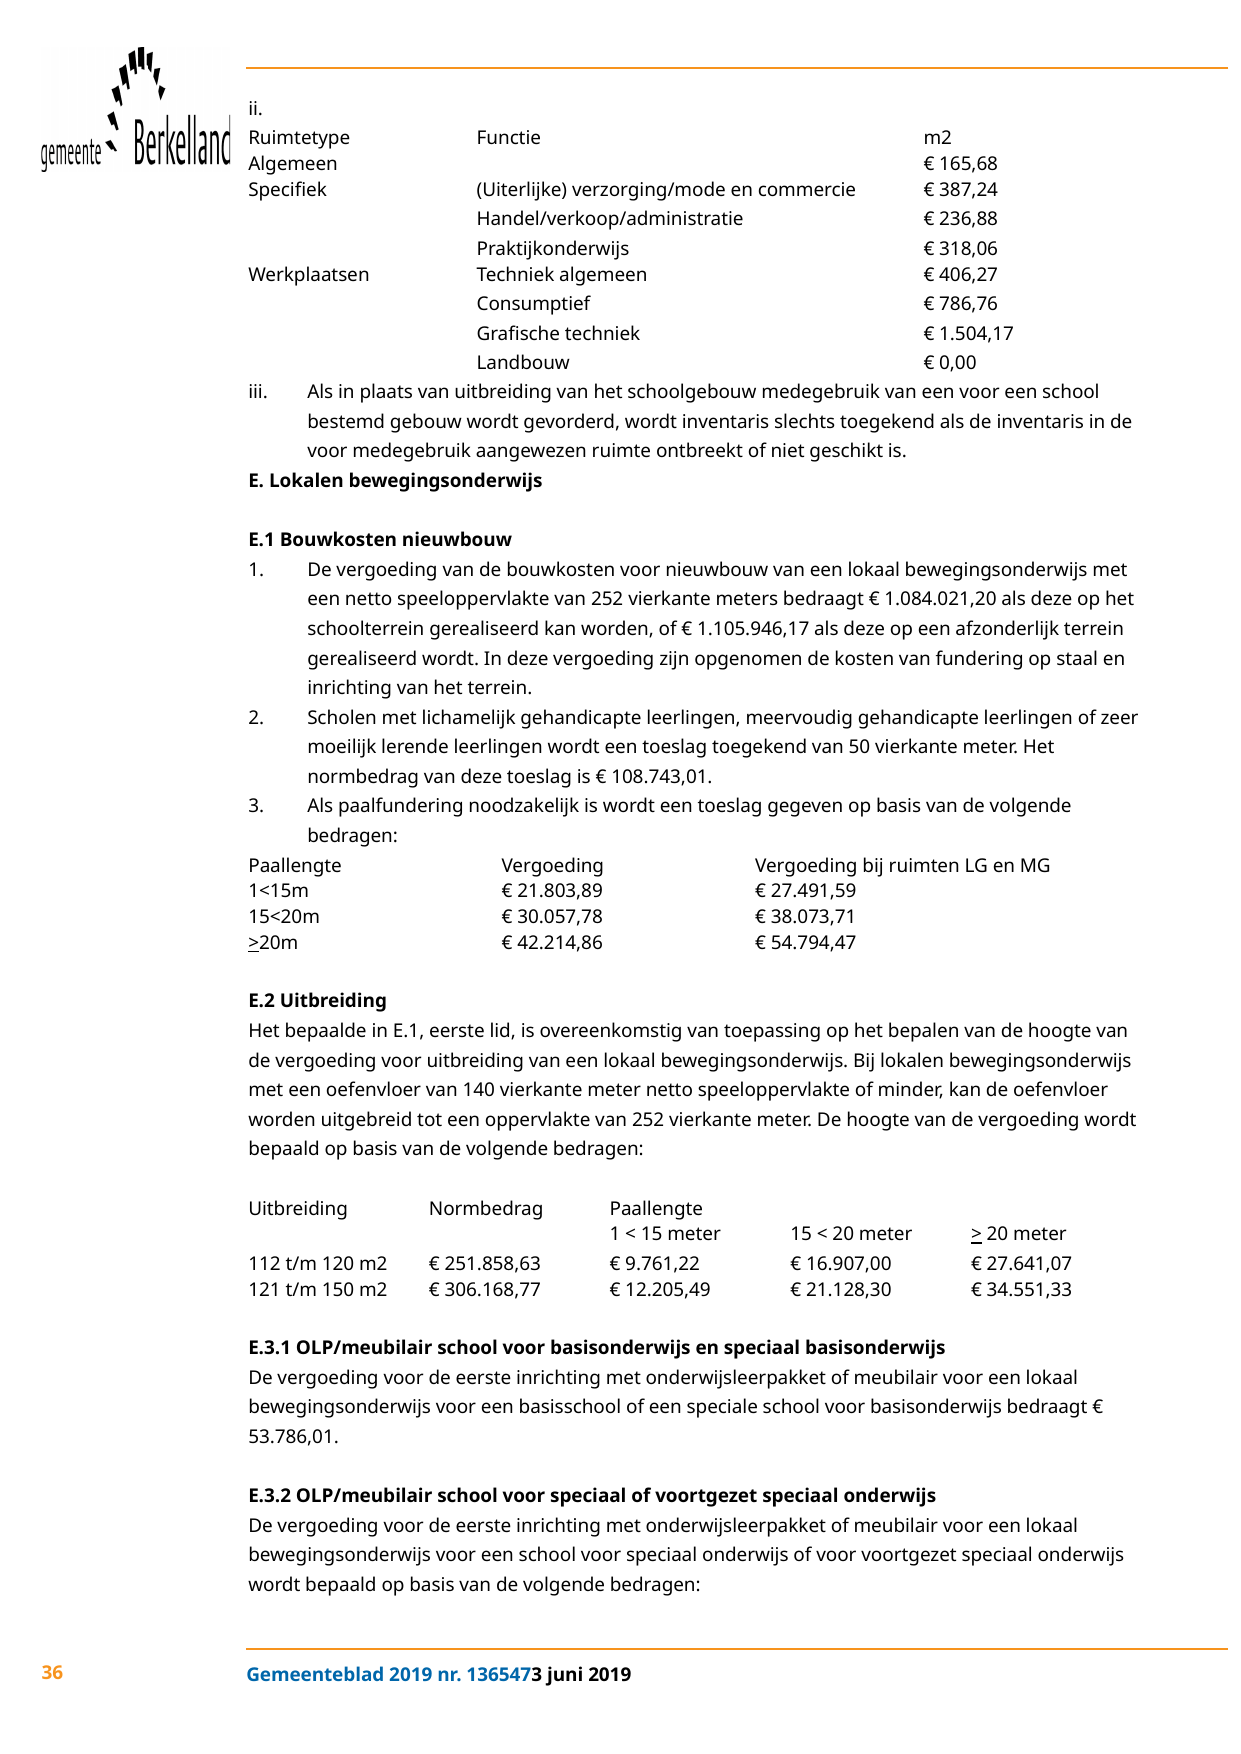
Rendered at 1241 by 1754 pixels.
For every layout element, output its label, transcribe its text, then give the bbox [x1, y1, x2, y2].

table_header m2 [923, 125, 1152, 150]
table_cell > 20 meter [971, 1221, 1152, 1250]
table_cell € 21.128,30 [790, 1276, 971, 1302]
table_cell >20m [248, 929, 501, 955]
table_cell Techniek algemeen Consumptief Grafische techniek Landbouw [476, 261, 923, 375]
table_cell € 30.057,78 [501, 904, 755, 929]
table_cell € 387,24 € 236,88 € 318,06 [923, 176, 1152, 261]
list De vergoeding van de bouwkosten voor nieuwbouw van een lokaal bewegingsonderwijs met een netto speeloppervlakte van 252 vierkante meters bedraagt € 1.084.021,20 als deze op het schoolterrein gerealiseerd kan worden, of € 1.105.946,17 als deze op een afzonderlijk terrein gerealiseerd wordt. In deze vergoeding zijn opgenomen de kosten van fundering op staal en inrichting van het terrein. [248, 556, 1152, 700]
list Als in plaats van uitbreiding van het schoolgebouw medegebruik van een voor een school bestemd gebouw wordt gevorderd, wordt inventaris slechts toegekend als de inventaris in de voor medegebruik aangewezen ruimte ontbreekt of niet geschikt is. [248, 378, 1152, 463]
table_cell [476, 150, 923, 176]
list Als paalfundering noodzakelijk is wordt een toeslag gegeven op basis van de volgende bedragen: [248, 793, 1152, 848]
table_cell € 406,27 € 786,76 € 1.504,17 € 0,00 [923, 261, 1152, 375]
table_cell 121 t/m 150 m2 [248, 1276, 429, 1302]
table_cell € 165,68 [923, 150, 1152, 176]
text De vergoeding voor de eerste inrichting met onderwijsleerpakket of meubilair voor een lokaal bewegingsonderwijs voor een basisschool of een speciale school voor basisonderwijs bedraagt € 53.786,01. [248, 1364, 1152, 1449]
table_cell Specifiek [248, 176, 476, 261]
table_cell € 306.168,77 [429, 1276, 609, 1302]
table_cell € 27.491,59 [755, 878, 1152, 903]
table_header Vergoeding [501, 852, 755, 878]
text Het bepaalde in E.1, eerste lid, is overeenkomstig van toepassing op het bepalen van de hoogte van de vergoeding voor uitbreiding van een lokaal bewegingsonderwijs. Bij lokalen bewegingsonderwijs met een oefenvloer van 140 vierkante meter netto speeloppervlakte of minder, kan de oefenvloer worden uitgebreid tot een oppervlakte van 252 vierkante meter. De hoogte van de vergoeding wordt bepaald op basis van de volgende bedragen: [248, 1017, 1152, 1161]
table_header Uitbreiding [248, 1195, 429, 1250]
text E.2 Uitbreiding [248, 988, 1152, 1013]
table_cell 15 < 20 meter [790, 1221, 971, 1250]
text E.3.1 OLP/meubilair school voor basisonderwijs en speciaal basisonderwijs [248, 1334, 1152, 1360]
table_header Functie [476, 125, 923, 150]
table_header Normbedrag [429, 1195, 609, 1250]
table_cell (Uiterlijke) verzorging/mode en commercie Handel/verkoop/administratie Praktijkonderwijs [476, 176, 923, 261]
text E.1 Bouwkosten nieuwbouw [248, 526, 1152, 552]
table_header Vergoeding bij ruimten LG en MG [755, 852, 1152, 878]
table_cell € 34.551,33 [971, 1276, 1152, 1302]
table_cell € 21.803,89 [501, 878, 755, 903]
table_cell € 9.761,22 [609, 1250, 790, 1276]
table_header Paallengte [609, 1195, 1152, 1221]
table_cell € 27.641,07 [971, 1250, 1152, 1276]
table_cell Algemeen [248, 150, 476, 176]
table_cell 1<15m [248, 878, 501, 903]
table_cell Werkplaatsen [248, 261, 476, 375]
text De vergoeding voor de eerste inrichting met onderwijsleerpakket of meubilair voor een lokaal bewegingsonderwijs voor een school voor speciaal onderwijs of voor voortgezet speciaal onderwijs wordt bepaald op basis van de volgende bedragen: [248, 1512, 1152, 1597]
table_cell 15<20m [248, 904, 501, 929]
list Scholen met lichamelijk gehandicapte leerlingen, meervoudig gehandicapte leerlingen of zeer moeilijk lerende leerlingen wordt een toeslag toegekend van 50 vierkante meter. Het normbedrag van deze toeslag is € 108.743,01. [248, 704, 1152, 789]
table_cell € 42.214,86 [501, 929, 755, 955]
picture [41, 47, 231, 172]
table_header Ruimtetype [248, 125, 476, 150]
table_cell € 54.794,47 [755, 929, 1152, 955]
table_cell € 251.858,63 [429, 1250, 609, 1276]
table_cell € 38.073,71 [755, 904, 1152, 929]
table_cell € 16.907,00 [790, 1250, 971, 1276]
table_header Paallengte [248, 852, 501, 878]
table_cell € 12.205,49 [609, 1276, 790, 1302]
table_cell 112 t/m 120 m2 [248, 1250, 429, 1276]
table_cell 1 < 15 meter [609, 1221, 790, 1250]
text E. Lokalen bewegingsonderwijs [248, 467, 1152, 493]
text E.3.2 OLP/meubilair school voor speciaal of voortgezet speciaal onderwijs [248, 1482, 1152, 1508]
